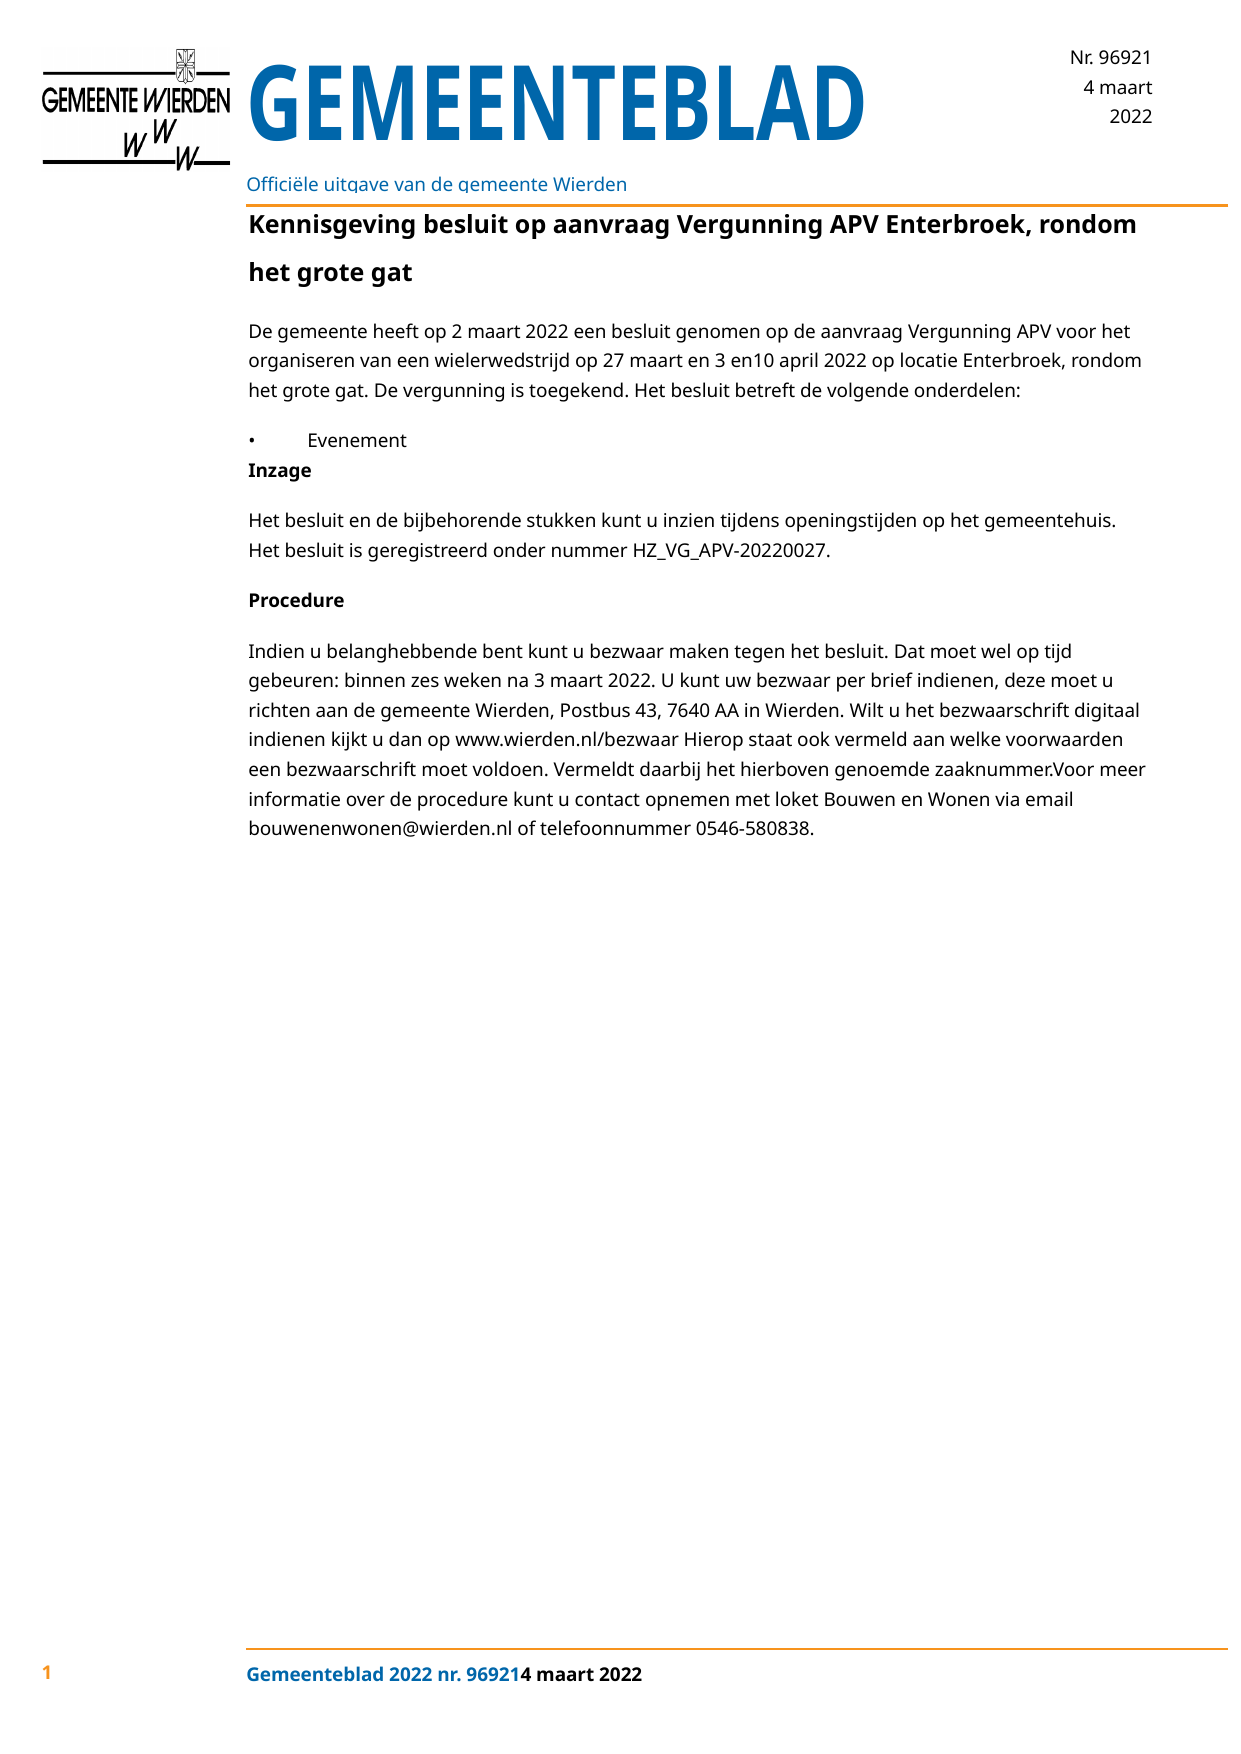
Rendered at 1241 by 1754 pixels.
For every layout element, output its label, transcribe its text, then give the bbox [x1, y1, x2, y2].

text Procedure [248, 587, 1152, 613]
text Inzage [248, 457, 1152, 483]
picture [41, 47, 231, 172]
text De gemeente heeft op 2 maart 2022 een besluit genomen op de aanvraag Vergunning APV voor het organiseren van een wielerwedstrijd op 27 maart en 3 en10 april 2022 op locatie Enterbroek, rondom het grote gat. De vergunning is toegekend. Het besluit betreft de volgende onderdelen: [248, 318, 1152, 403]
list Evenement [248, 427, 1152, 453]
text Kennisgeving besluit op aanvraag Vergunning APV Enterbroek, rondom het grote gat [248, 207, 1152, 288]
text Het besluit en de bijbehorende stukken kunt u inzien tijdens openingstijden op het gemeentehuis. Het besluit is geregistreerd onder nummer HZ_VG_APV-20220027. [248, 507, 1152, 563]
text Indien u belanghebbende bent kunt u bezwaar maken tegen het besluit. Dat moet wel op tijd gebeuren: binnen zes weken na 3 maart 2022. U kunt uw bezwaar per brief indienen, deze moet u richten aan de gemeente Wierden, Postbus 43, 7640 AA in Wierden. Wilt u het bezwaarschrift digitaal indienen kijkt u dan op www.wierden.nl/bezwaar Hierop staat ook vermeld aan welke voorwaarden een bezwaarschrift moet voldoen. Vermeldt daarbij het hierboven genoemde zaaknummer.Voor meer informatie over de procedure kunt u contact opnemen met loket Bouwen en Wonen via email bouwenenwonen@wierden.nl of telefoonnummer 0546-580838. [248, 638, 1152, 841]
